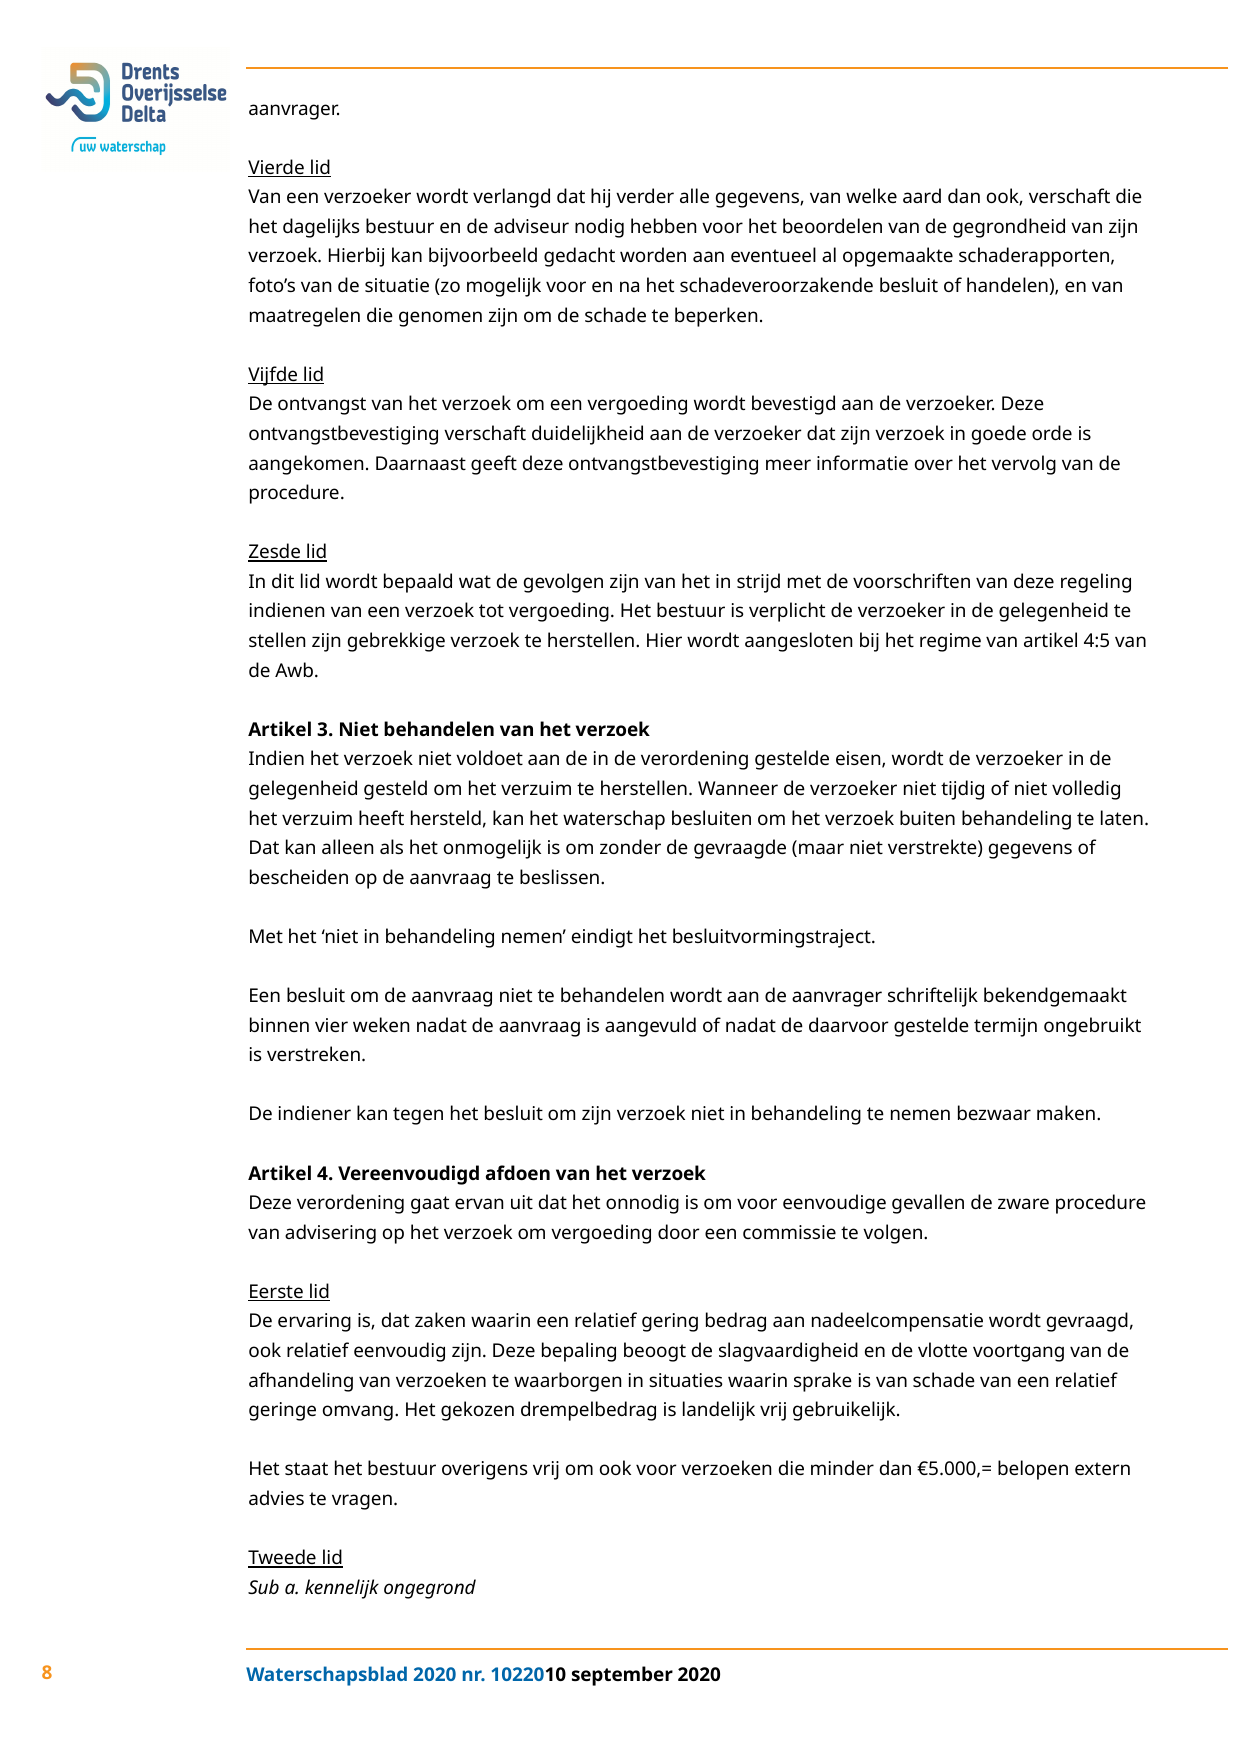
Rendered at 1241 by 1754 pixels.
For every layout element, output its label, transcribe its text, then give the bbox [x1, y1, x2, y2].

text De indiener kan tegen het besluit om zijn verzoek niet in behandeling te nemen bezwaar maken. [248, 1101, 1152, 1126]
text Het staat het bestuur overigens vrij om ook voor verzoeken die minder dan €5.000,= belopen extern advies te vragen. [248, 1456, 1152, 1511]
text Artikel 4. Vereenvoudigd afdoen van het verzoek [248, 1160, 1152, 1186]
text De ontvangst van het verzoek om een vergoeding wordt bevestigd aan de verzoeker. Deze ontvangstbevestiging verschaft duidelijkheid aan de verzoeker dat zijn verzoek in goede orde is aangekomen. Daarnaast geeft deze ontvangstbevestiging meer informatie over het vervolg van de procedure. [248, 391, 1152, 505]
text Met het ‘niet in behandeling nemen’ eindigt het besluitvormingstraject. [248, 923, 1152, 949]
text Vijfde lid [248, 361, 1152, 387]
picture [41, 47, 231, 172]
text Indien het verzoek niet voldoet aan de in de verordening gestelde eisen, wordt de verzoeker in de gelegenheid gesteld om het verzuim te herstellen. Wanneer de verzoeker niet tijdig of niet volledig het verzuim heeft hersteld, kan het waterschap besluiten om het verzoek buiten behandeling te laten. Dat kan alleen als het onmogelijk is om zonder de gevraagde (maar niet verstrekte) gegevens of bescheiden op de aanvraag te beslissen. [248, 746, 1152, 890]
text Artikel 3. Niet behandelen van het verzoek [248, 716, 1152, 742]
text In dit lid wordt bepaald wat de gevolgen zijn van het in strijd met de voorschriften van deze regeling indienen van een verzoek tot vergoeding. Het bestuur is verplicht de verzoeker in de gelegenheid te stellen zijn gebrekkige verzoek te herstellen. Hier wordt aangesloten bij het regime van artikel 4:5 van de Awb. [248, 568, 1152, 683]
text De ervaring is, dat zaken waarin een relatief gering bedrag aan nadeelcompensatie wordt gevraagd, ook relatief eenvoudig zijn. Deze bepaling beoogt de slagvaardigheid en de vlotte voortgang van de afhandeling van verzoeken te waarborgen in situaties waarin sprake is van schade van een relatief geringe omvang. Het gekozen drempelbedrag is landelijk vrij gebruikelijk. [248, 1308, 1152, 1422]
text Eerste lid [248, 1278, 1152, 1304]
text aanvrager. [248, 95, 1152, 121]
text Sub a. kennelijk ongegrond [248, 1574, 1152, 1600]
text Zesde lid [248, 538, 1152, 564]
text Van een verzoeker wordt verlangd dat hij verder alle gegevens, van welke aard dan ook, verschaft die het dagelijks bestuur en de adviseur nodig hebben voor het beoordelen van de gegrondheid van zijn verzoek. Hierbij kan bijvoorbeeld gedacht worden aan eventueel al opgemaakte schaderapporten, foto’s van de situatie (zo mogelijk voor en na het schadeveroorzakende besluit of handelen), en van maatregelen die genomen zijn om de schade te beperken. [248, 183, 1152, 328]
text Een besluit om de aanvraag niet te behandelen wordt aan de aanvrager schriftelijk bekendgemaakt binnen vier weken nadat de aanvraag is aangevuld of nadat de daarvoor gestelde termijn ongebruikt is verstreken. [248, 982, 1152, 1067]
text Deze verordening gaat ervan uit dat het onnodig is om voor eenvoudige gevallen de zware procedure van advisering op het verzoek om vergoeding door een commissie te volgen. [248, 1189, 1152, 1245]
text Vierde lid [248, 154, 1152, 180]
text Tweede lid [248, 1544, 1152, 1570]
